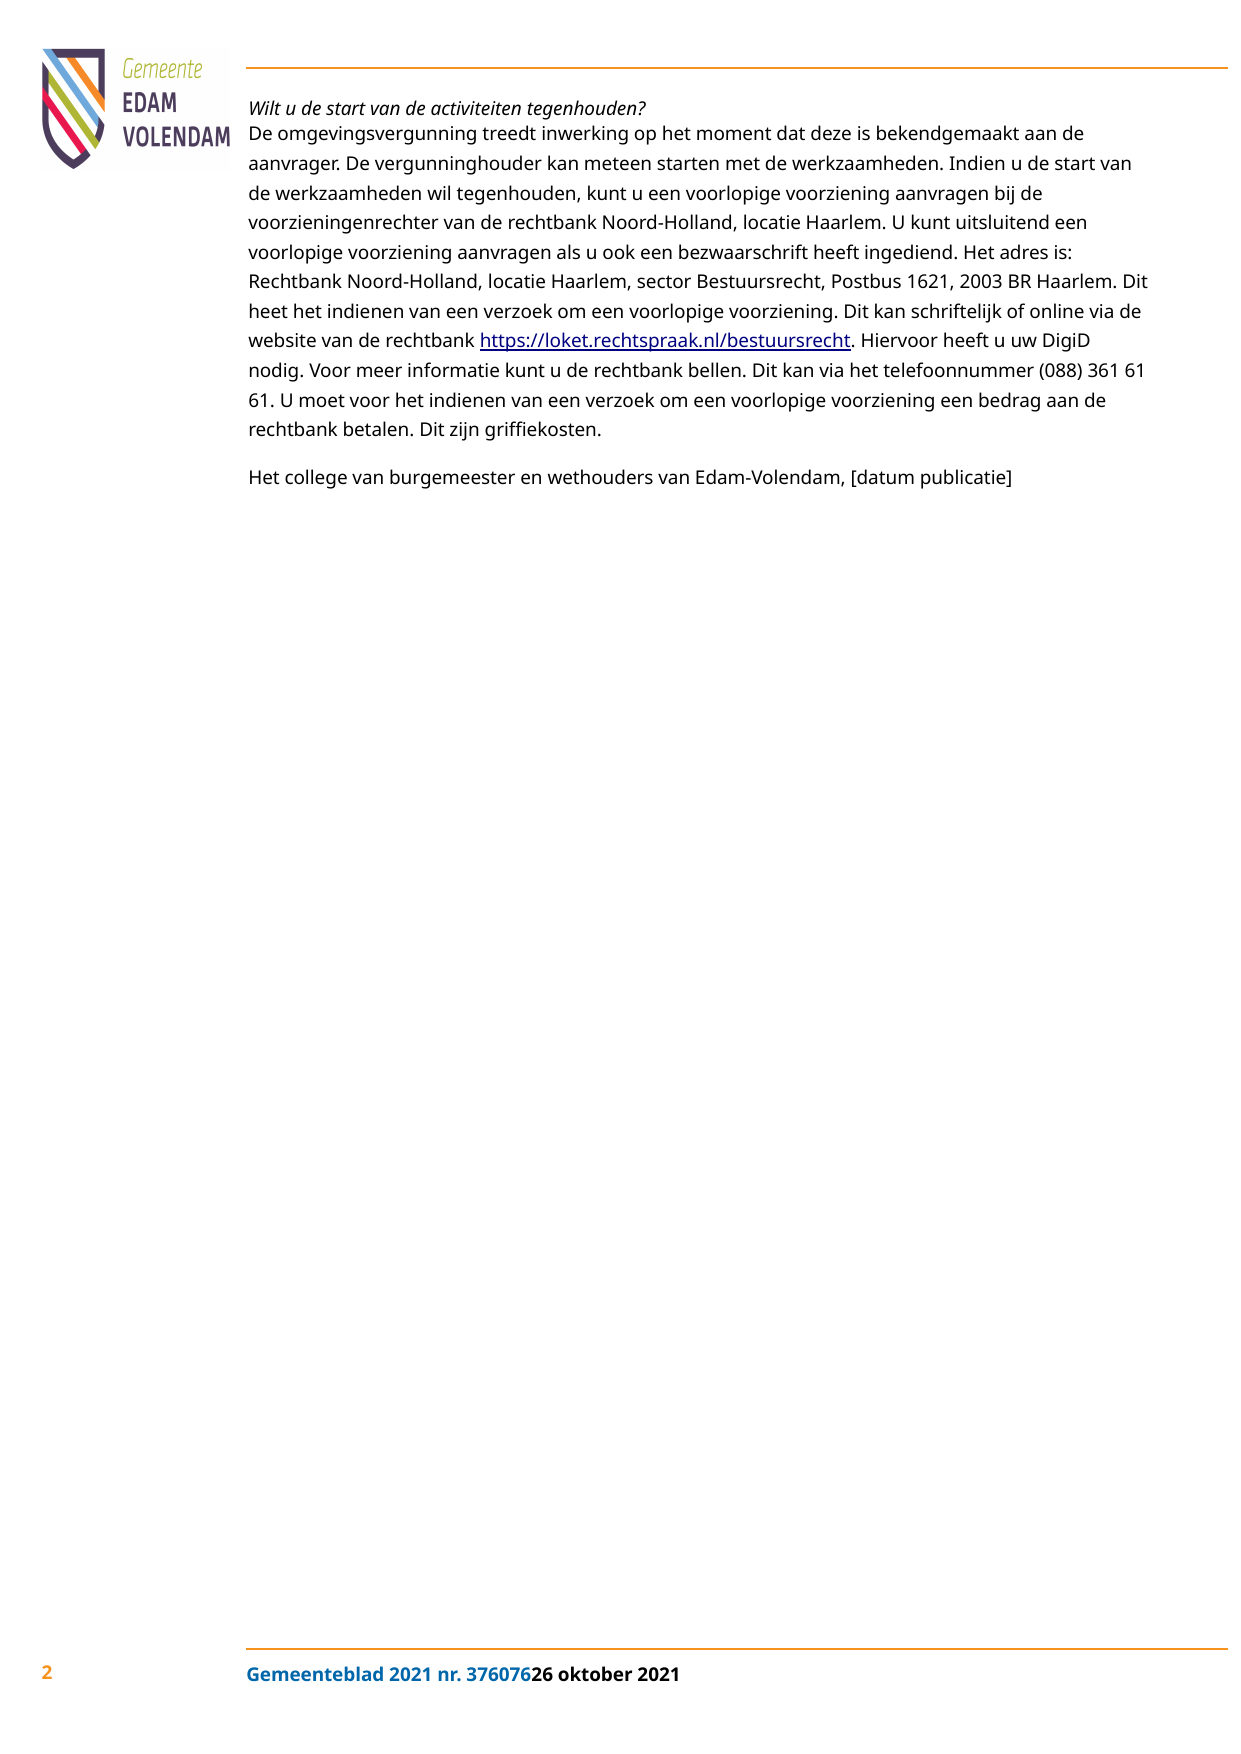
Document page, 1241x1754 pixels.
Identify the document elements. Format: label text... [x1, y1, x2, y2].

text Het college van burgemeester en wethouders van Edam-Volendam, [datum publicatie] [248, 464, 1152, 490]
picture [41, 47, 231, 172]
text Wilt u de start van de activiteiten tegenhouden? [248, 95, 1152, 121]
text De omgevingsvergunning treedt inwerking op het moment dat deze is bekendgemaakt aan de aanvrager. De vergunninghouder kan meteen starten met de werkzaamheden. Indien u de start van de werkzaamheden wil tegenhouden, kunt u een voorlopige voorziening aanvragen bij de voorzieningenrechter van de rechtbank Noord-Holland, locatie Haarlem. U kunt uitsluitend een voorlopige voorziening aanvragen als u ook een bezwaarschrift heeft ingediend. Het adres is: Rechtbank Noord-Holland, locatie Haarlem, sector Bestuursrecht, Postbus 1621, 2003 BR Haarlem. Dit heet het indienen van een verzoek om een voorlopige voorziening. Dit kan schriftelijk of online via de website van de rechtbank https://loket.rechtspraak.nl/bestuursrecht. Hiervoor heeft u uw DigiD nodig. Voor meer informatie kunt u de rechtbank bellen. Dit kan via het telefoonnummer (088) 361 61 61. U moet voor het indienen van een verzoek om een voorlopige voorziening een bedrag aan de rechtbank betalen. Dit zijn griffiekosten. [248, 121, 1152, 442]
